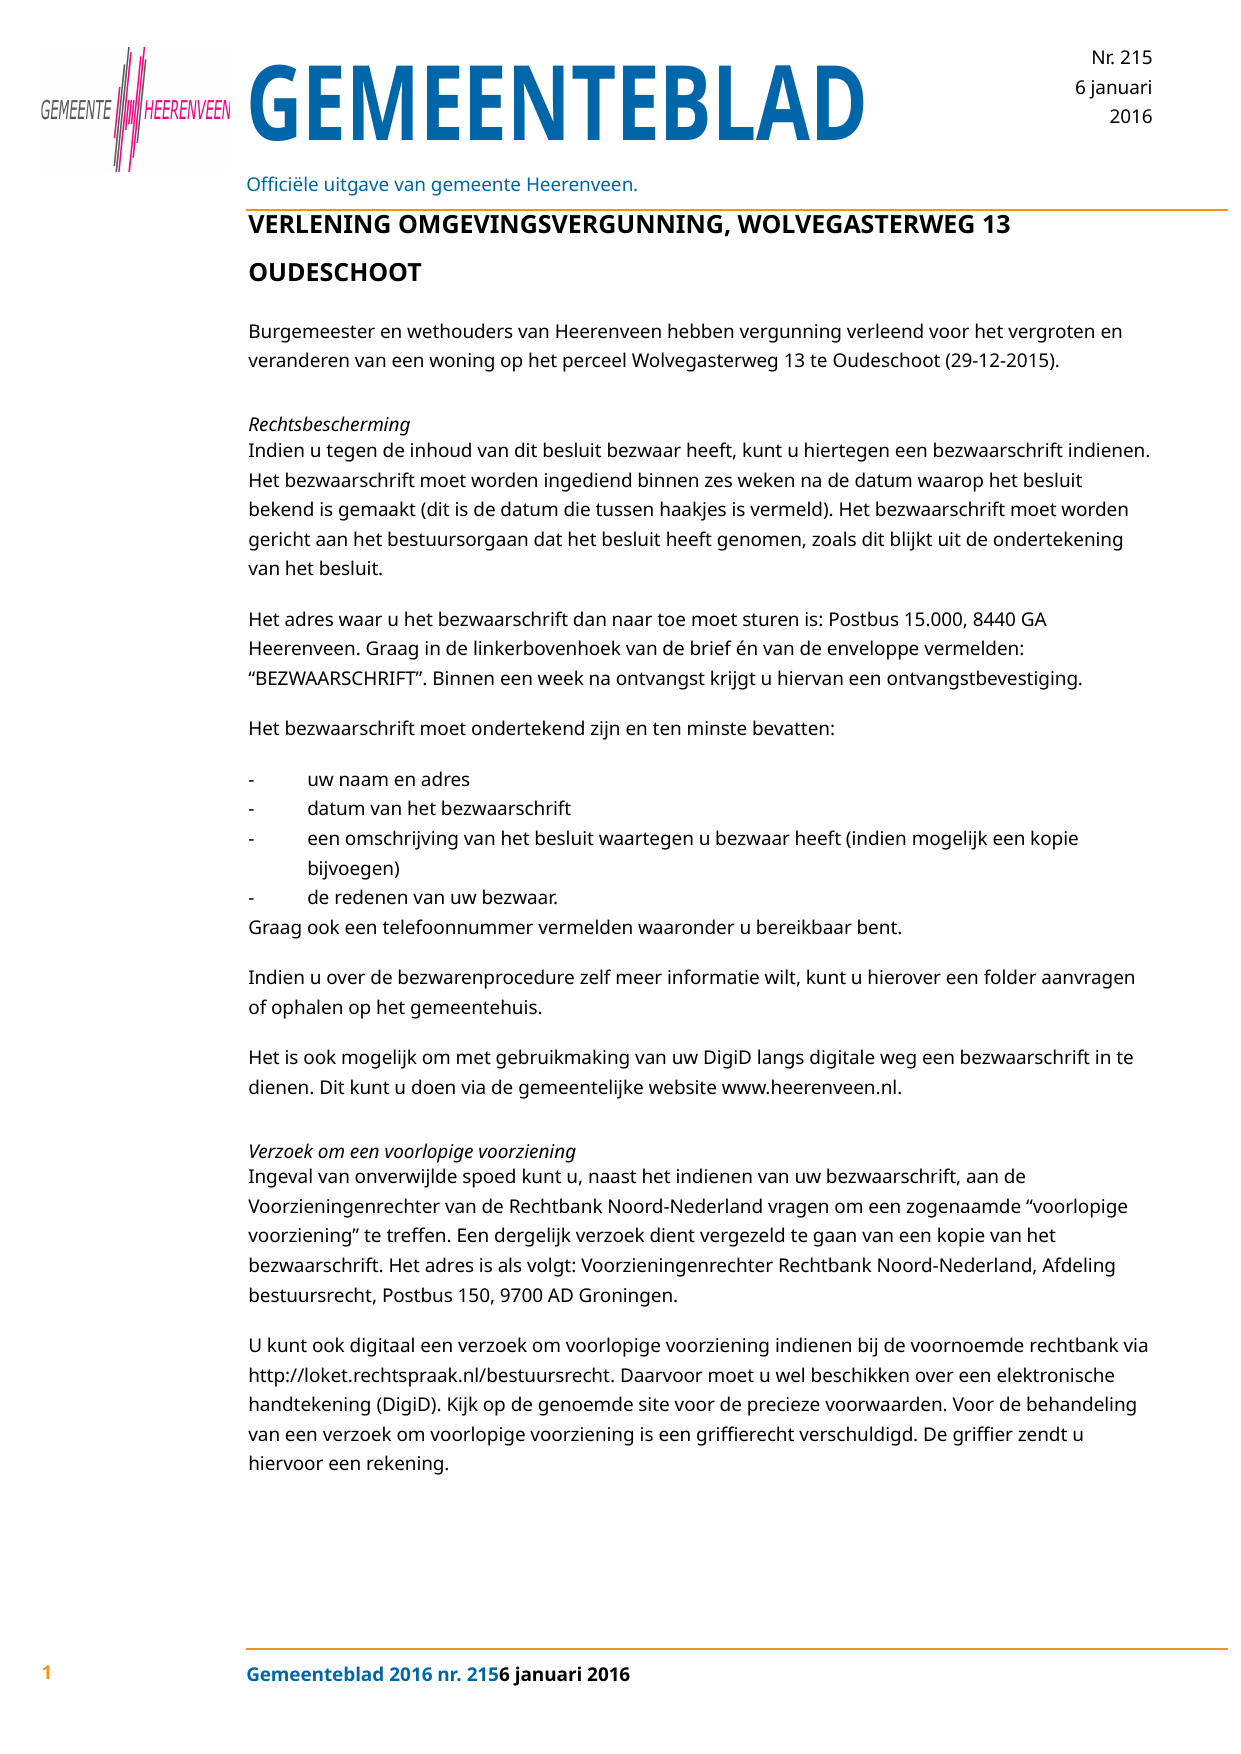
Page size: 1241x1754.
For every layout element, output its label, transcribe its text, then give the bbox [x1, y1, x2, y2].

text Burgemeester en wethouders van Heerenveen hebben vergunning verleend voor het vergroten en veranderen van een woning op het perceel Wolvegasterweg 13 te Oudeschoot (29-12-2015). [248, 318, 1152, 373]
list uw naam en adres [248, 766, 1152, 792]
text VERLENING OMGEVINGSVERGUNNING, WOLVEGASTERWEG 13 OUDESCHOOT [248, 211, 1152, 288]
text Het is ook mogelijk om met gebruikmaking van uw DigiD langs digitale weg een bezwaarschrift in te dienen. Dit kunt u doen via de gemeentelijke website www.heerenveen.nl. [248, 1044, 1152, 1099]
list de redenen van uw bezwaar. [248, 884, 1152, 910]
text U kunt ook digitaal een verzoek om voorlopige voorziening indienen bij de voornoemde rechtbank via http://loket.rechtspraak.nl/bestuursrecht. Daarvoor moet u wel beschikken over een elektronische handtekening (DigiD). Kijk op de genoemde site voor de precieze voorwaarden. Voor de behandeling van een verzoek om voorlopige voorziening is een griffierecht verschuldigd. De griffier zendt u hiervoor een rekening. [248, 1332, 1152, 1476]
list een omschrijving van het besluit waartegen u bezwaar heeft (indien mogelijk een kopie bijvoegen) [248, 825, 1152, 880]
text Verzoek om een voorlopige voorziening [248, 1138, 1152, 1163]
text Indien u over de bezwarenprocedure zelf meer informatie wilt, kunt u hierover een folder aanvragen of ophalen op het gemeentehuis. [248, 964, 1152, 1019]
text Indien u tegen de inhoud van dit besluit bezwaar heeft, kunt u hiertegen een bezwaarschrift indienen. Het bezwaarschrift moet worden ingediend binnen zes weken na de datum waarop het besluit bekend is gemaakt (dit is de datum die tussen haakjes is vermeld). Het bezwaarschrift moet worden gericht aan het bestuursorgaan dat het besluit heeft genomen, zoals dit blijkt uit de ondertekening van het besluit. [248, 437, 1152, 581]
text Ingeval van onverwijlde spoed kunt u, naast het indienen van uw bezwaarschrift, aan de Voorzieningenrechter van de Rechtbank Noord-Nederland vragen om een zogenaamde “voorlopige voorziening” te treffen. Een dergelijk verzoek dient vergezeld te gaan van een kopie van het bezwaarschrift. Het adres is als volgt: Voorzieningenrechter Rechtbank Noord-Nederland, Afdeling bestuursrecht, Postbus 150, 9700 AD Groningen. [248, 1163, 1152, 1308]
picture [41, 47, 231, 172]
text Graag ook een telefoonnummer vermelden waaronder u bereikbaar bent. [248, 914, 1152, 939]
text Rechtsbescherming [248, 411, 1152, 437]
text Het bezwaarschrift moet ondertekend zijn en ten minste bevatten: [248, 716, 1152, 741]
list datum van het bezwaarschrift [248, 796, 1152, 821]
text Het adres waar u het bezwaarschrift dan naar toe moet sturen is: Postbus 15.000, 8440 GA Heerenveen. Graag in de linkerbovenhoek van de brief én van de enveloppe vermelden: “BEZWAARSCHRIFT”. Binnen een week na ontvangst krijgt u hiervan een ontvangstbevestiging. [248, 606, 1152, 691]
